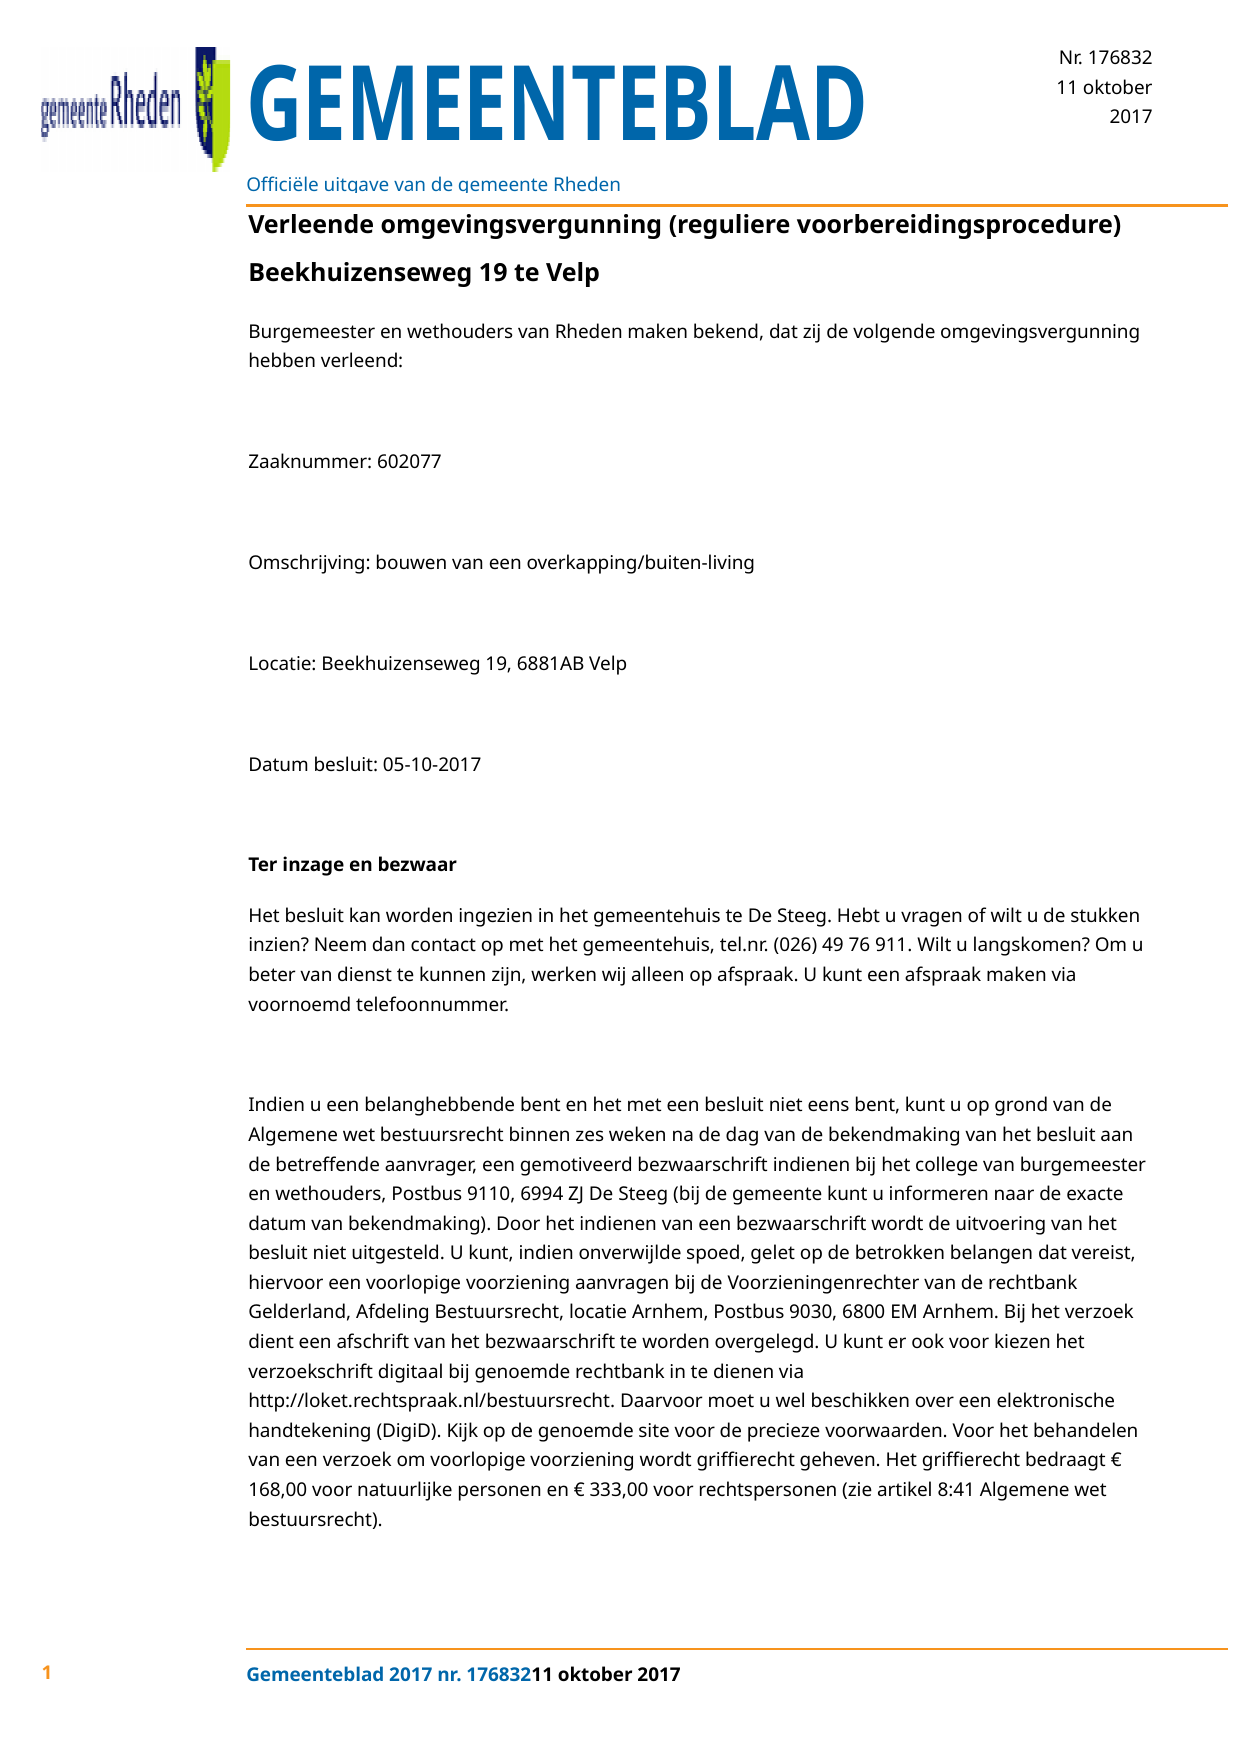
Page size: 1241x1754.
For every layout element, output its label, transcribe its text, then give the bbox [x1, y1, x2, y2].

picture [41, 47, 231, 172]
text Burgemeester en wethouders van Rheden maken bekend, dat zij de volgende omgevingsvergunning hebben verleend: [248, 318, 1152, 373]
text Zaaknummer: 602077 [248, 448, 1152, 474]
text Omschrijving: bouwen van een overkapping/buiten-living [248, 549, 1152, 575]
text Locatie: Beekhuizenseweg 19, 6881AB Velp [248, 650, 1152, 676]
text Het besluit kan worden ingezien in het gemeentehuis te De Steeg. Hebt u vragen of wilt u de stukken inzien? Neem dan contact op met het gemeentehuis, tel.nr. (026) 49 76 911. Wilt u langskomen? Om u beter van dienst te kunnen zijn, werken wij alleen op afspraak. U kunt een afspraak maken via voornoemd telefoonnummer. [248, 902, 1152, 1017]
text Indien u een belanghebbende bent en het met een besluit niet eens bent, kunt u op grond van de Algemene wet bestuursrecht binnen zes weken na de dag van de bekendmaking van het besluit aan de betreffende aanvrager, een gemotiveerd bezwaarschrift indienen bij het college van burgemeester en wethouders, Postbus 9110, 6994 ZJ De Steeg (bij de gemeente kunt u informeren naar de exacte datum van bekendmaking). Door het indienen van een bezwaarschrift wordt de uitvoering van het besluit niet uitgesteld. U kunt, indien onverwijlde spoed, gelet op de betrokken belangen dat vereist, hiervoor een voorlopige voorziening aanvragen bij de Voorzieningenrechter van de rechtbank Gelderland, Afdeling Bestuursrecht, locatie Arnhem, Postbus 9030, 6800 EM Arnhem. Bij het verzoek dient een afschrift van het bezwaarschrift te worden overgelegd. U kunt er ook voor kiezen het verzoekschrift digitaal bij genoemde rechtbank in te dienen via http://loket.rechtspraak.nl/bestuursrecht. Daarvoor moet u wel beschikken over een elektronische handtekening (DigiD). Kijk op de genoemde site voor de precieze voorwaarden. Voor het behandelen van een verzoek om voorlopige voorziening wordt griffierecht geheven. Het griffierecht bedraagt € 168,00 voor natuurlijke personen en € 333,00 voor rechtspersonen (zie artikel 8:41 Algemene wet bestuursrecht). [248, 1092, 1152, 1532]
text Ter inzage en bezwaar [248, 852, 1152, 877]
text Datum besluit: 05-10-2017 [248, 751, 1152, 777]
text Verleende omgevingsvergunning (reguliere voorbereidingsprocedure) Beekhuizenseweg 19 te Velp [248, 207, 1152, 288]
